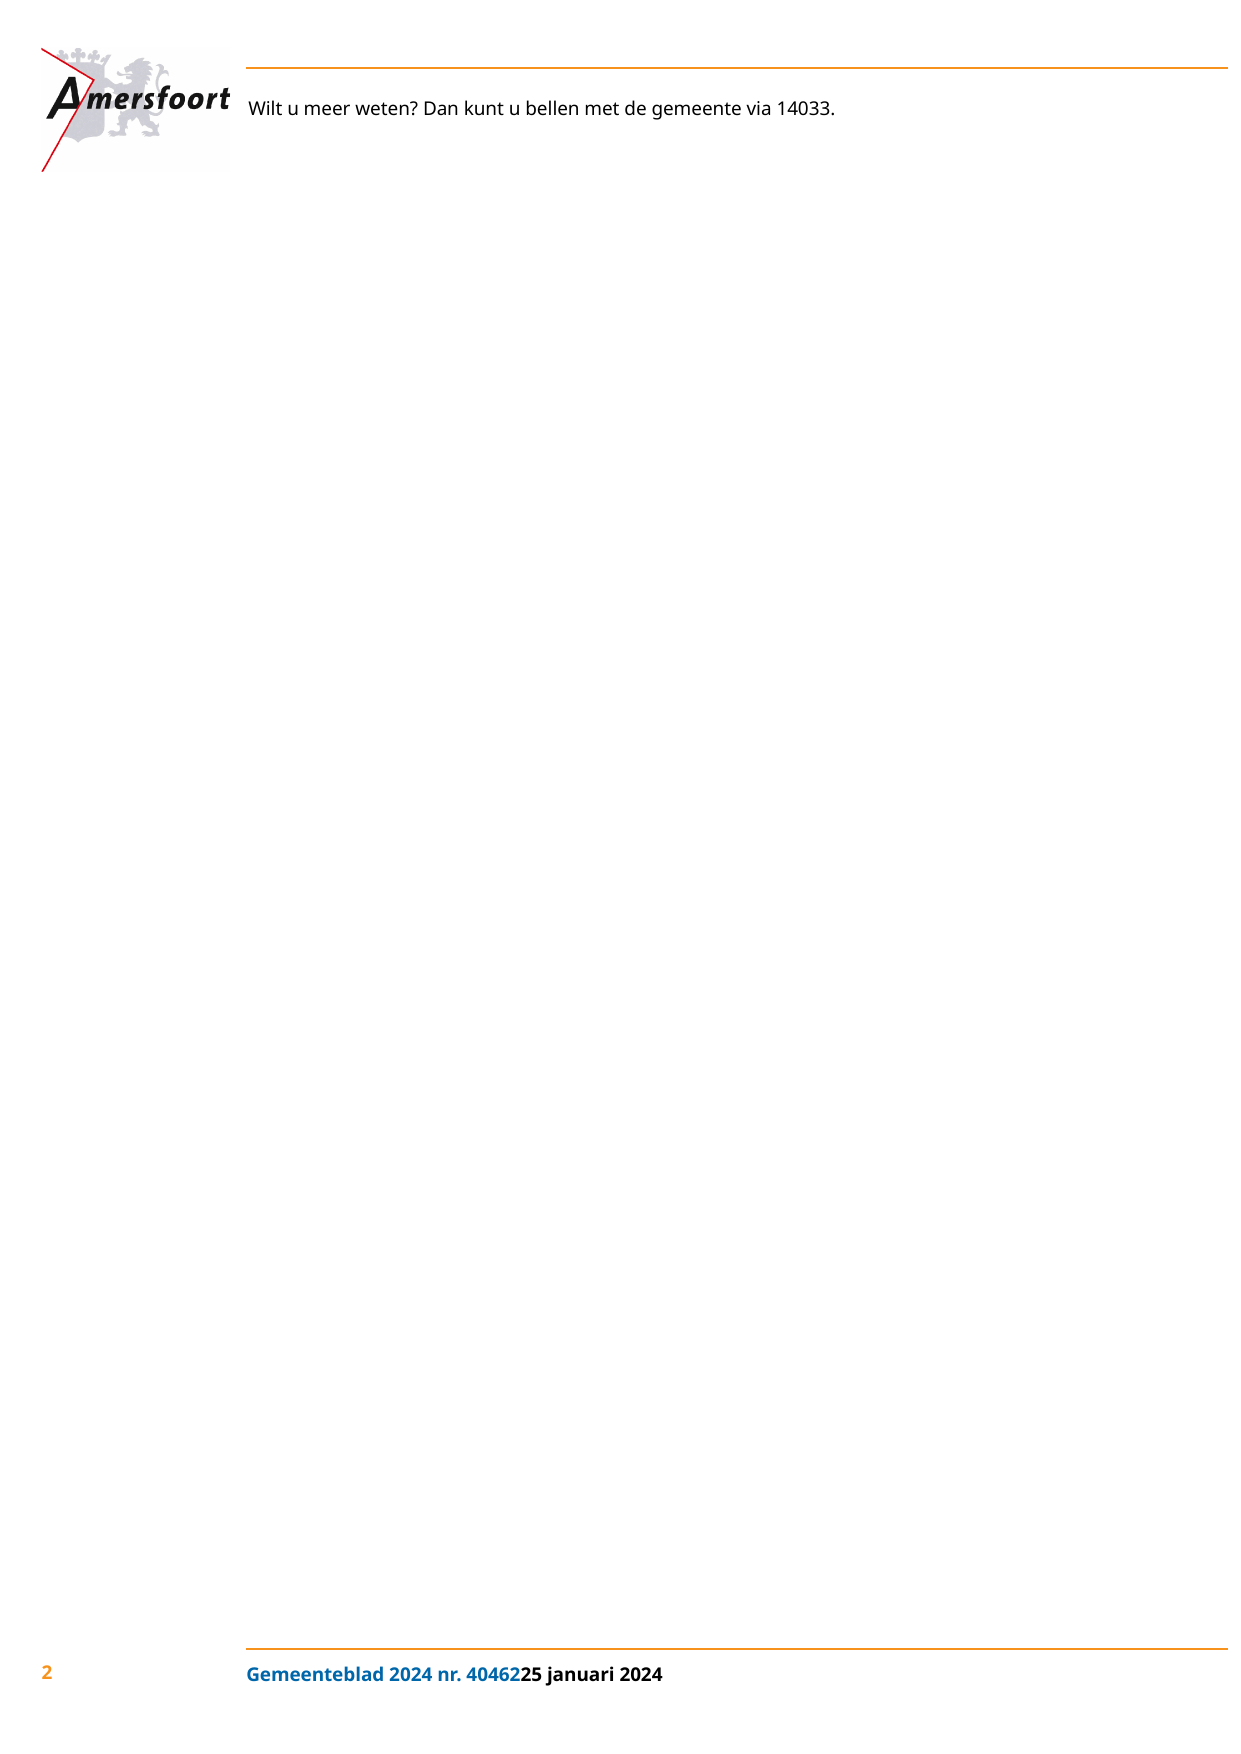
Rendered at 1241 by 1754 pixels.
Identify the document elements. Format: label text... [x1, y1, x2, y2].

picture [41, 47, 231, 172]
text Wilt u meer weten? Dan kunt u bellen met de gemeente via 14033. [248, 95, 1152, 121]
